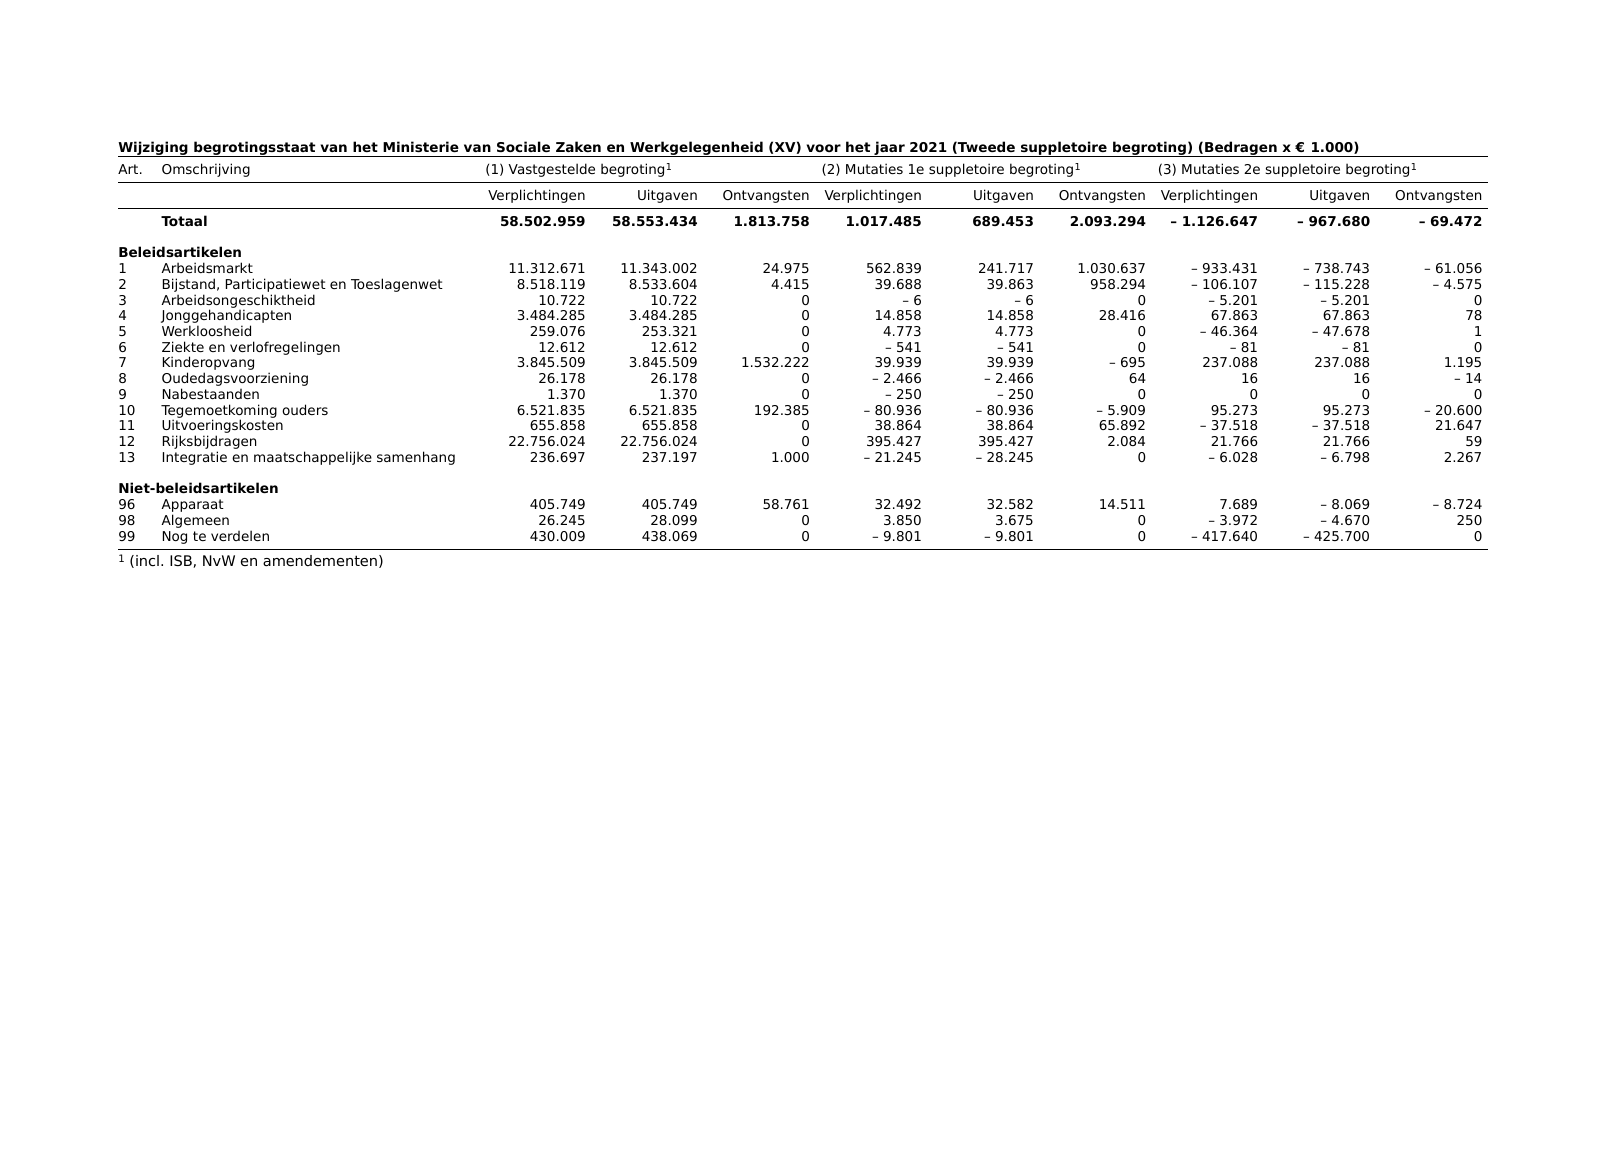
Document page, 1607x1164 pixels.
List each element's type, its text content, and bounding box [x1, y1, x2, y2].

table_cell [1040, 230, 1152, 245]
table_cell 395.427 [815, 434, 927, 450]
table_cell [155, 465, 479, 481]
table_cell 253.321 [591, 324, 703, 339]
table_cell Verplichtingen [479, 183, 591, 208]
table_cell Algemeen [155, 513, 479, 528]
table_cell [815, 465, 927, 481]
table_cell 250 [1376, 513, 1488, 528]
table_cell – 738.743 [1264, 261, 1376, 277]
table_cell – 4.670 [1264, 513, 1376, 528]
table_cell 38.864 [928, 418, 1039, 434]
table_cell – 6 [815, 293, 927, 308]
table_cell 58.502.959 [479, 209, 591, 229]
table_cell Uitgaven [1264, 183, 1376, 208]
table_cell 14.858 [928, 308, 1039, 324]
table_cell 24.975 [704, 261, 815, 277]
table_cell – 933.431 [1152, 261, 1264, 277]
table_cell 65.892 [1040, 418, 1152, 434]
table_cell 6.521.835 [591, 403, 703, 418]
table_cell 4.415 [704, 277, 815, 292]
table_cell 67.863 [1152, 308, 1264, 324]
table_cell – 4.575 [1376, 277, 1488, 292]
table_cell – 115.228 [1264, 277, 1376, 292]
table_cell [815, 230, 927, 245]
table_cell 438.069 [591, 528, 703, 549]
table_cell [118, 209, 155, 229]
table_cell Ziekte en verlofregelingen [155, 340, 479, 355]
table_cell 10 [118, 403, 155, 418]
table_cell 3.850 [815, 513, 927, 528]
table_cell – 417.640 [1152, 528, 1264, 549]
table_cell Verplichtingen [1152, 183, 1264, 208]
table_cell 4.773 [815, 324, 927, 339]
table_cell 0 [1040, 513, 1152, 528]
table_cell Verplichtingen [815, 183, 927, 208]
table_cell 1.532.222 [704, 355, 815, 371]
table_cell 0 [1376, 293, 1488, 308]
table_cell [479, 230, 591, 245]
table_cell 39.688 [815, 277, 927, 292]
table_cell Uitgaven [928, 183, 1039, 208]
table_cell 192.385 [704, 403, 815, 418]
table_cell Ontvangsten [704, 183, 815, 208]
table_cell 958.294 [1040, 277, 1152, 292]
table_cell 8.533.604 [591, 277, 703, 292]
table_cell 78 [1376, 308, 1488, 324]
table_cell 3.845.509 [479, 355, 591, 371]
table_cell 2.093.294 [1040, 209, 1152, 229]
table_cell Bijstand, Participatiewet en Toeslagenwet [155, 277, 479, 292]
table_cell – 5.909 [1040, 403, 1152, 418]
table_cell 39.939 [928, 355, 1039, 371]
table_cell 32.492 [815, 497, 927, 513]
table_cell 237.088 [1264, 355, 1376, 371]
table_cell 4.773 [928, 324, 1039, 339]
table_cell 9 [118, 387, 155, 402]
table_cell Nabestaanden [155, 387, 479, 402]
table_cell – 9.801 [928, 528, 1039, 549]
table_cell 0 [1040, 528, 1152, 549]
table_cell – 61.056 [1376, 261, 1488, 277]
table_cell 1.370 [479, 387, 591, 402]
table_cell Niet-beleidsartikelen [118, 481, 1488, 497]
table_cell [1152, 465, 1264, 481]
table_cell – 3.972 [1152, 513, 1264, 528]
table_cell Jonggehandicapten [155, 308, 479, 324]
table_cell 5 [118, 324, 155, 339]
table_cell 0 [704, 418, 815, 434]
table_cell Ontvangsten [1376, 183, 1488, 208]
table_cell 11.312.671 [479, 261, 591, 277]
table_cell Omschrijving [155, 157, 479, 182]
table_header Wijziging begrotingsstaat van het Ministerie van Sociale Zaken en Werkgelegenheid (XV) voor het jaar 2021 (Tweede suppletoire begroting) (Bedragen x € 1.000) [118, 140, 1488, 156]
table_cell 3.484.285 [479, 308, 591, 324]
table_cell Rijksbijdragen [155, 434, 479, 450]
table_cell 0 [1376, 528, 1488, 549]
table_cell 562.839 [815, 261, 927, 277]
table_cell – 21.245 [815, 450, 927, 465]
table_cell – 80.936 [928, 403, 1039, 418]
table_cell Tegemoetkoming ouders [155, 403, 479, 418]
table_cell [928, 230, 1039, 245]
table_cell 1.370 [591, 387, 703, 402]
table_cell 236.697 [479, 450, 591, 465]
table_cell (3) Mutaties 2e suppletoire begroting1 [1152, 157, 1488, 182]
table_cell – 106.107 [1152, 277, 1264, 292]
table_cell Arbeidsmarkt [155, 261, 479, 277]
table_cell 0 [704, 293, 815, 308]
table_cell [591, 465, 703, 481]
table_cell Totaal [155, 209, 479, 229]
table_cell Kinderopvang [155, 355, 479, 371]
table_cell 39.863 [928, 277, 1039, 292]
table_cell 0 [1040, 340, 1152, 355]
table_cell – 81 [1264, 340, 1376, 355]
table_cell 259.076 [479, 324, 591, 339]
table_cell 0 [1376, 340, 1488, 355]
table_cell – 9.801 [815, 528, 927, 549]
table_cell 1.813.758 [704, 209, 815, 229]
table_cell 28.099 [591, 513, 703, 528]
table_cell – 14 [1376, 371, 1488, 387]
table_cell 12.612 [591, 340, 703, 355]
table_cell Uitvoeringskosten [155, 418, 479, 434]
table_cell 6.521.835 [479, 403, 591, 418]
table_cell 58.761 [704, 497, 815, 513]
table_cell 95.273 [1264, 403, 1376, 418]
table_cell 0 [704, 387, 815, 402]
table_cell 7.689 [1152, 497, 1264, 513]
table_cell – 5.201 [1152, 293, 1264, 308]
table_cell 0 [704, 324, 815, 339]
table_cell 689.453 [928, 209, 1039, 229]
table_cell 0 [1264, 387, 1376, 402]
table_cell 1.030.637 [1040, 261, 1152, 277]
table_cell 0 [1152, 387, 1264, 402]
table_cell – 46.364 [1152, 324, 1264, 339]
table_cell 1 [118, 261, 155, 277]
table_cell 2.267 [1376, 450, 1488, 465]
table_cell Uitgaven [591, 183, 703, 208]
table_cell 3.675 [928, 513, 1039, 528]
table_cell [928, 465, 1039, 481]
table_cell 39.939 [815, 355, 927, 371]
table_cell [118, 465, 155, 481]
table_cell 2.084 [1040, 434, 1152, 450]
table_cell 1.017.485 [815, 209, 927, 229]
table_cell Art. [118, 157, 155, 182]
table_cell 12 [118, 434, 155, 450]
table_cell 405.749 [591, 497, 703, 513]
table_cell 14.511 [1040, 497, 1152, 513]
table_cell – 6.798 [1264, 450, 1376, 465]
table_cell [1040, 465, 1152, 481]
table_cell – 425.700 [1264, 528, 1376, 549]
table_cell 10.722 [479, 293, 591, 308]
table_cell 10.722 [591, 293, 703, 308]
table_cell – 6.028 [1152, 450, 1264, 465]
table_cell 0 [1040, 324, 1152, 339]
table_cell – 6 [928, 293, 1039, 308]
table_cell 7 [118, 355, 155, 371]
table_cell 99 [118, 528, 155, 549]
table_cell [1376, 465, 1488, 481]
table_cell 13 [118, 450, 155, 465]
table_cell [1376, 230, 1488, 245]
table_cell 21.766 [1264, 434, 1376, 450]
table_cell – 250 [928, 387, 1039, 402]
table_cell 237.197 [591, 450, 703, 465]
table_cell 1 (incl. ISB, NvW en amendementen) [118, 550, 1488, 569]
table_cell 67.863 [1264, 308, 1376, 324]
table_cell 0 [704, 513, 815, 528]
table_cell – 8.724 [1376, 497, 1488, 513]
table_cell [1264, 230, 1376, 245]
table_cell 655.858 [591, 418, 703, 434]
table_cell 98 [118, 513, 155, 528]
table_cell 237.088 [1152, 355, 1264, 371]
table_cell Werkloosheid [155, 324, 479, 339]
table_cell 28.416 [1040, 308, 1152, 324]
table_cell [118, 183, 479, 208]
table_cell – 81 [1152, 340, 1264, 355]
table_cell 3 [118, 293, 155, 308]
table_cell 11.343.002 [591, 261, 703, 277]
table_cell [479, 465, 591, 481]
table_cell – 8.069 [1264, 497, 1376, 513]
table_cell 0 [1040, 387, 1152, 402]
table_cell 22.756.024 [591, 434, 703, 450]
table_cell 16 [1152, 371, 1264, 387]
table_cell [704, 230, 815, 245]
table_cell (2) Mutaties 1e suppletoire begroting1 [815, 157, 1152, 182]
table_cell – 37.518 [1264, 418, 1376, 434]
table_cell [118, 230, 155, 245]
table_cell – 69.472 [1376, 209, 1488, 229]
table_cell 0 [1376, 387, 1488, 402]
table_cell – 541 [815, 340, 927, 355]
table_cell – 2.466 [815, 371, 927, 387]
table_cell – 20.600 [1376, 403, 1488, 418]
table_cell Apparaat [155, 497, 479, 513]
table_cell – 250 [815, 387, 927, 402]
table_cell 59 [1376, 434, 1488, 450]
table_cell – 2.466 [928, 371, 1039, 387]
table_cell – 695 [1040, 355, 1152, 371]
table_cell (1) Vastgestelde begroting1 [479, 157, 815, 182]
table_cell 0 [704, 434, 815, 450]
table_cell 405.749 [479, 497, 591, 513]
table_cell 0 [704, 528, 815, 549]
table_cell 241.717 [928, 261, 1039, 277]
table_cell – 47.678 [1264, 324, 1376, 339]
table_cell [591, 230, 703, 245]
table_cell 0 [704, 340, 815, 355]
table_cell – 967.680 [1264, 209, 1376, 229]
table_cell 0 [704, 308, 815, 324]
table_cell 0 [704, 371, 815, 387]
table_cell 0 [1040, 450, 1152, 465]
table_cell 26.245 [479, 513, 591, 528]
table_cell 2 [118, 277, 155, 292]
table_cell Nog te verdelen [155, 528, 479, 549]
table_cell 32.582 [928, 497, 1039, 513]
table_cell 95.273 [1152, 403, 1264, 418]
table_cell 16 [1264, 371, 1376, 387]
table_cell 21.766 [1152, 434, 1264, 450]
table_cell 14.858 [815, 308, 927, 324]
table_cell [1264, 465, 1376, 481]
table_cell 26.178 [479, 371, 591, 387]
table_cell 1.195 [1376, 355, 1488, 371]
table_cell [1152, 230, 1264, 245]
table_cell Arbeidsongeschiktheid [155, 293, 479, 308]
table_cell 3.484.285 [591, 308, 703, 324]
table_cell Beleidsartikelen [118, 245, 1488, 261]
table_cell 64 [1040, 371, 1152, 387]
table_cell 1.000 [704, 450, 815, 465]
table_cell 6 [118, 340, 155, 355]
table_cell – 541 [928, 340, 1039, 355]
table_cell – 5.201 [1264, 293, 1376, 308]
table_cell 38.864 [815, 418, 927, 434]
table_cell 430.009 [479, 528, 591, 549]
table_cell 11 [118, 418, 155, 434]
table_cell [155, 230, 479, 245]
table_cell 8 [118, 371, 155, 387]
table_cell – 1.126.647 [1152, 209, 1264, 229]
table_cell 58.553.434 [591, 209, 703, 229]
table_cell 3.845.509 [591, 355, 703, 371]
table_cell [704, 465, 815, 481]
table_cell 8.518.119 [479, 277, 591, 292]
table_cell 22.756.024 [479, 434, 591, 450]
table_cell Oudedagsvoorziening [155, 371, 479, 387]
table_cell 4 [118, 308, 155, 324]
table_cell 96 [118, 497, 155, 513]
table_cell 0 [1040, 293, 1152, 308]
table_cell 12.612 [479, 340, 591, 355]
table_cell 1 [1376, 324, 1488, 339]
table_cell 26.178 [591, 371, 703, 387]
table_cell 655.858 [479, 418, 591, 434]
table_cell Ontvangsten [1040, 183, 1152, 208]
table_cell – 37.518 [1152, 418, 1264, 434]
table_cell 21.647 [1376, 418, 1488, 434]
table_cell – 28.245 [928, 450, 1039, 465]
table_cell Integratie en maatschappelijke samenhang [155, 450, 479, 465]
table_cell 395.427 [928, 434, 1039, 450]
table_cell – 80.936 [815, 403, 927, 418]
